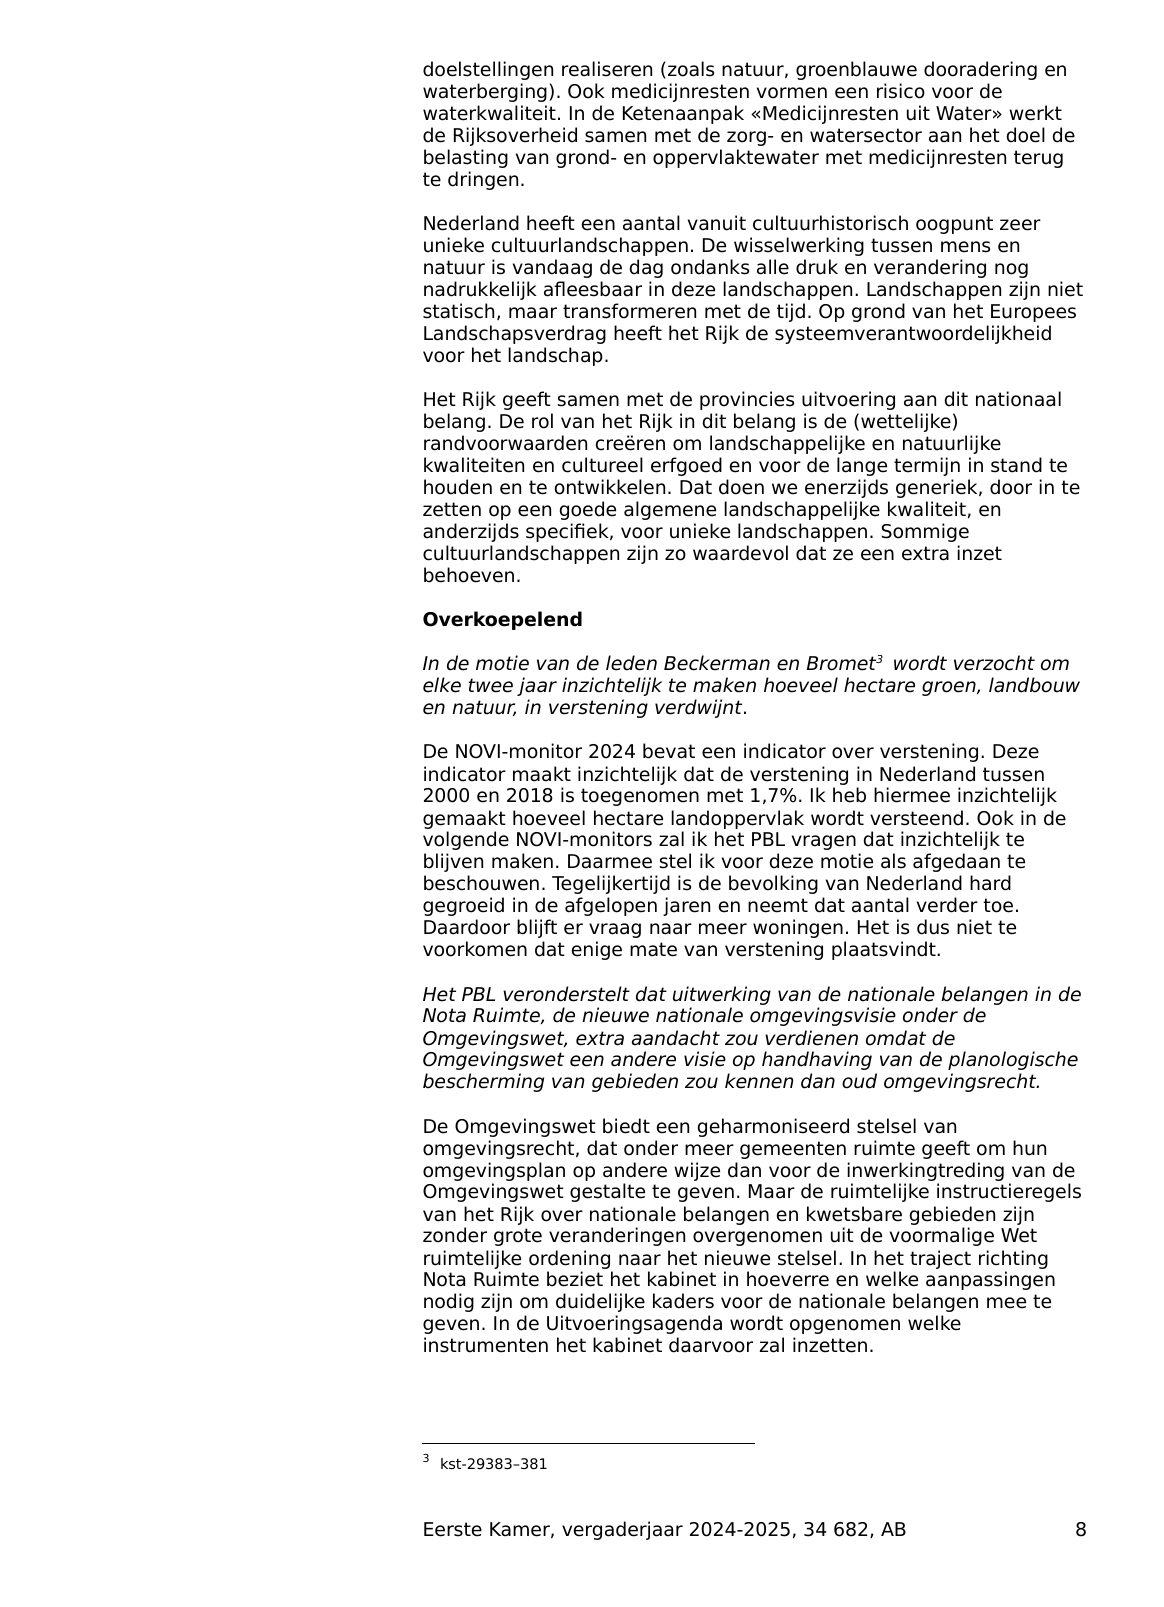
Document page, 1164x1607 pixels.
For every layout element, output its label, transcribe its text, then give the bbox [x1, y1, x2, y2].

text Nederland heeft een aantal vanuit cultuurhistorisch oogpunt zeer unieke cultuurlandschappen. De wisselwerking tussen mens en natuur is vandaag de dag ondanks alle druk en verandering nog nadrukkelijk afleesbaar in deze landschappen. Landschappen zijn niet statisch, maar transformeren met de tijd. Op grond van het Europees Landschapsverdrag heeft het Rijk de systeemverantwoordelijkheid voor het landschap. [422, 213, 1087, 367]
text De NOVI-monitor 2024 bevat een indicator over verstening. Deze indicator maakt inzichtelijk dat de verstening in Nederland tussen 2000 en 2018 is toegenomen met 1,7%. Ik heb hiermee inzichtelijk gemaakt hoeveel hectare landoppervlak wordt versteend. Ook in de volgende NOVI-monitors zal ik het PBL vragen dat inzichtelijk te blijven maken. Daarmee stel ik voor deze motie als afgedaan te beschouwen. Tegelijkertijd is de bevolking van Nederland hard gegroeid in de afgelopen jaren en neemt dat aantal verder toe. Daardoor blijft er vraag naar meer woningen. Het is dus niet te voorkomen dat enige mate van verstening plaatsvindt. [422, 741, 1087, 961]
text doelstellingen realiseren (zoals natuur, groenblauwe dooradering en waterberging). Ook medicijnresten vormen een risico voor de waterkwaliteit. In de Ketenaanpak «Medicijnresten uit Water» werkt de Rijksoverheid samen met de zorg- en watersector aan het doel de belasting van grond- en oppervlaktewater met medicijnresten terug te dringen. [422, 59, 1087, 191]
text In de motie van de leden Beckerman en Bromet wordt verzocht om elke twee jaar inzichtelijk te maken hoeveel hectare groen, landbouw en natuur, in verstening verdwijnt. [422, 653, 1087, 719]
text kst-29383–381 [422, 1452, 1087, 1474]
subtitle Overkoepelend [422, 609, 1087, 631]
text Het Rijk geeft samen met de provincies uitvoering aan dit nationaal belang. De rol van het Rijk in dit belang is de (wettelijke) randvoorwaarden creëren om landschappelijke en natuurlijke kwaliteiten en cultureel erfgoed en voor de lange termijn in stand te houden en te ontwikkelen. Dat doen we enerzijds generiek, door in te zetten op een goede algemene landschappelijke kwaliteit, en anderzijds specifiek, voor unieke landschappen. Sommige cultuurlandschappen zijn zo waardevol dat ze een extra inzet behoeven. [422, 389, 1087, 587]
text De Omgevingswet biedt een geharmoniseerd stelsel van omgevingsrecht, dat onder meer gemeenten ruimte geeft om hun omgevingsplan op andere wijze dan voor de inwerkingtreding van de Omgevingswet gestalte te geven. Maar de ruimtelijke instructieregels van het Rijk over nationale belangen en kwetsbare gebieden zijn zonder grote veranderingen overgenomen uit de voormalige Wet ruimtelijke ordening naar het nieuwe stelsel. In het traject richting Nota Ruimte beziet het kabinet in hoeverre en welke aanpassingen nodig zijn om duidelijke kaders voor de nationale belangen mee te geven. In de Uitvoeringsagenda wordt opgenomen welke instrumenten het kabinet daarvoor zal inzetten. [422, 1116, 1087, 1357]
text Het PBL veronderstelt dat uitwerking van de nationale belangen in de Nota Ruimte, de nieuwe nationale omgevingsvisie onder de Omgevingswet, extra aandacht zou verdienen omdat de Omgevingswet een andere visie op handhaving van de planologische bescherming van gebieden zou kennen dan oud omgevingsrecht. [422, 983, 1087, 1093]
